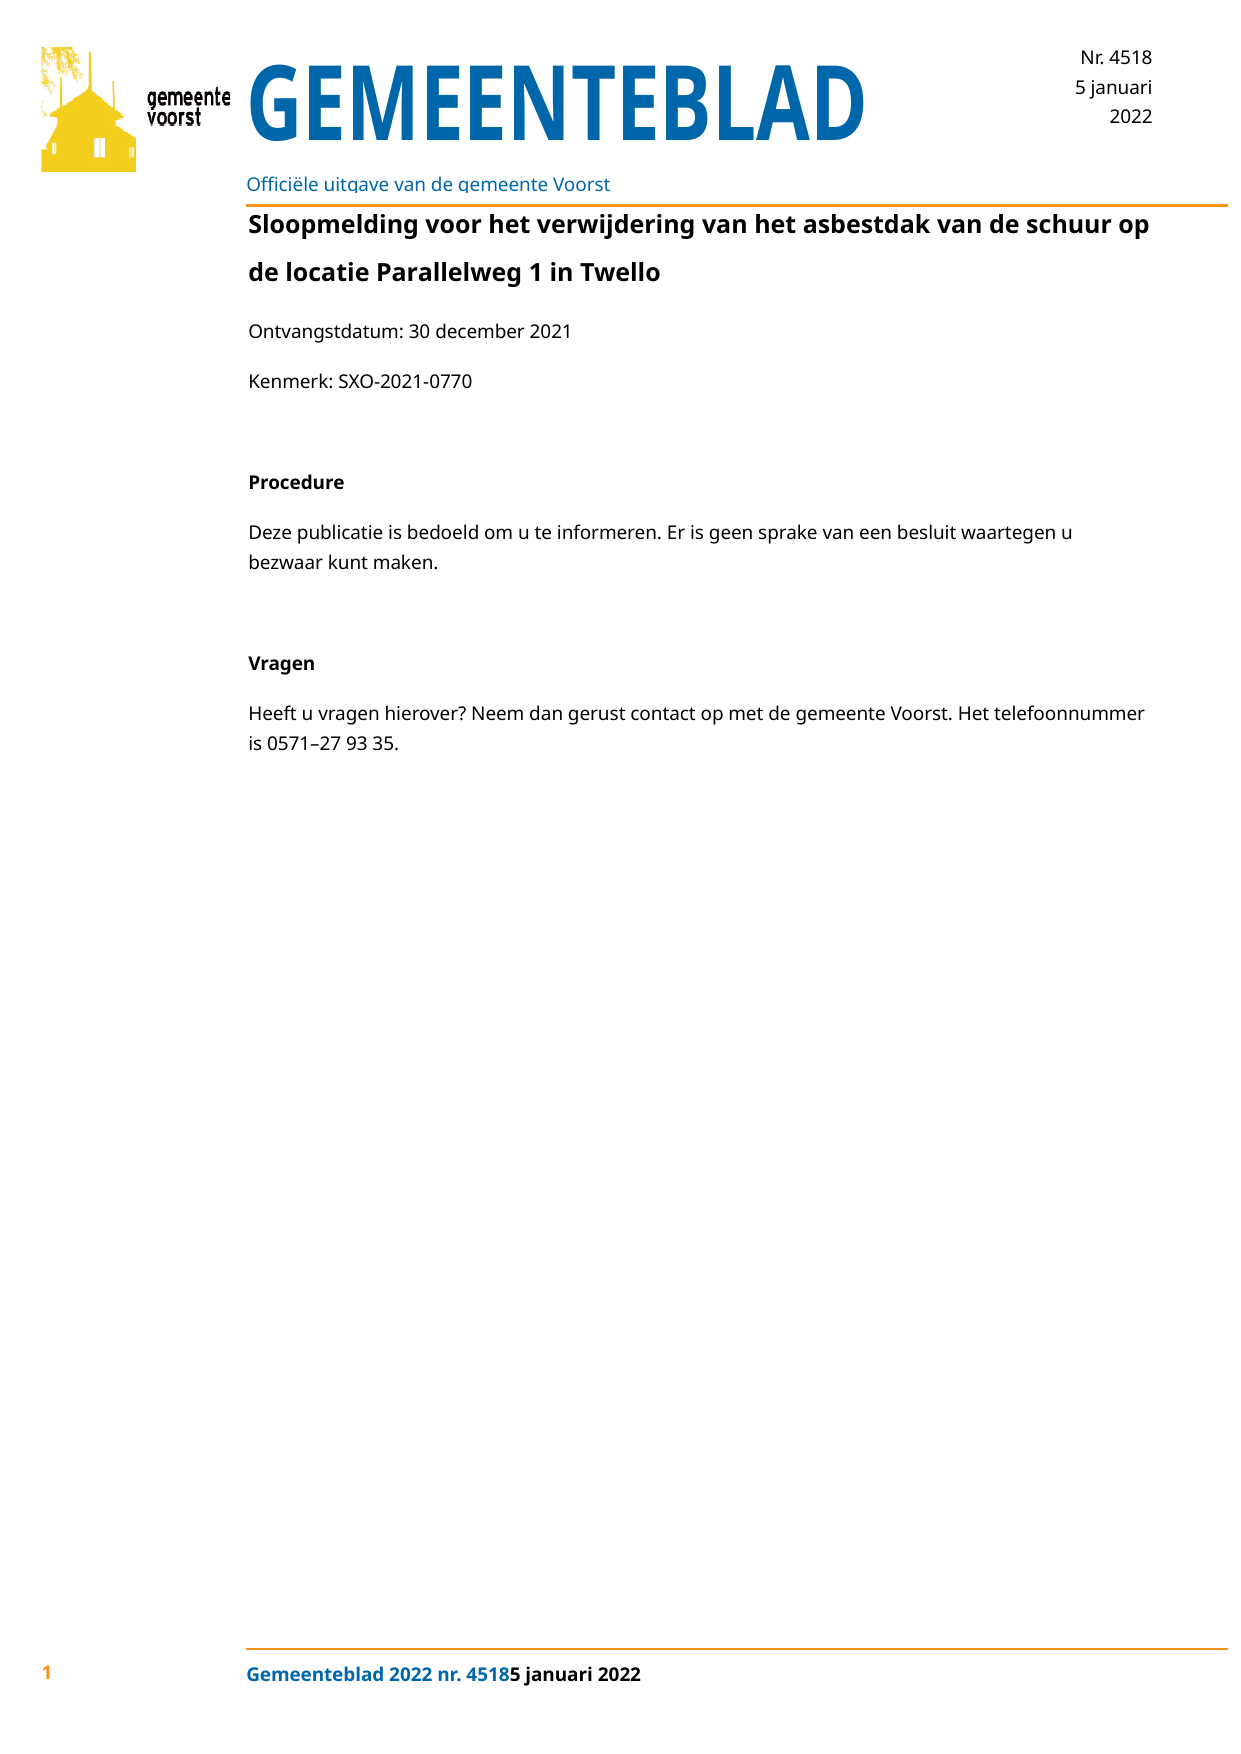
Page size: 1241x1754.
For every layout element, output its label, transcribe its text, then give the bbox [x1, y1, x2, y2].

text Kenmerk: SXO-2021-0770 [248, 368, 1152, 394]
text Procedure [248, 469, 1152, 495]
text Sloopmelding voor het verwijdering van het asbestdak van de schuur op de locatie Parallelweg 1 in Twello [248, 207, 1152, 288]
text Vragen [248, 650, 1152, 676]
picture [41, 47, 231, 172]
text Ontvangstdatum: 30 december 2021 [248, 318, 1152, 344]
text Deze publicatie is bedoeld om u te informeren. Er is geen sprake van een besluit waartegen u bezwaar kunt maken. [248, 519, 1152, 575]
text Heeft u vragen hierover? Neem dan gerust contact op met de gemeente Voorst. Het telefoonnummer is 0571–27 93 35. [248, 700, 1152, 756]
